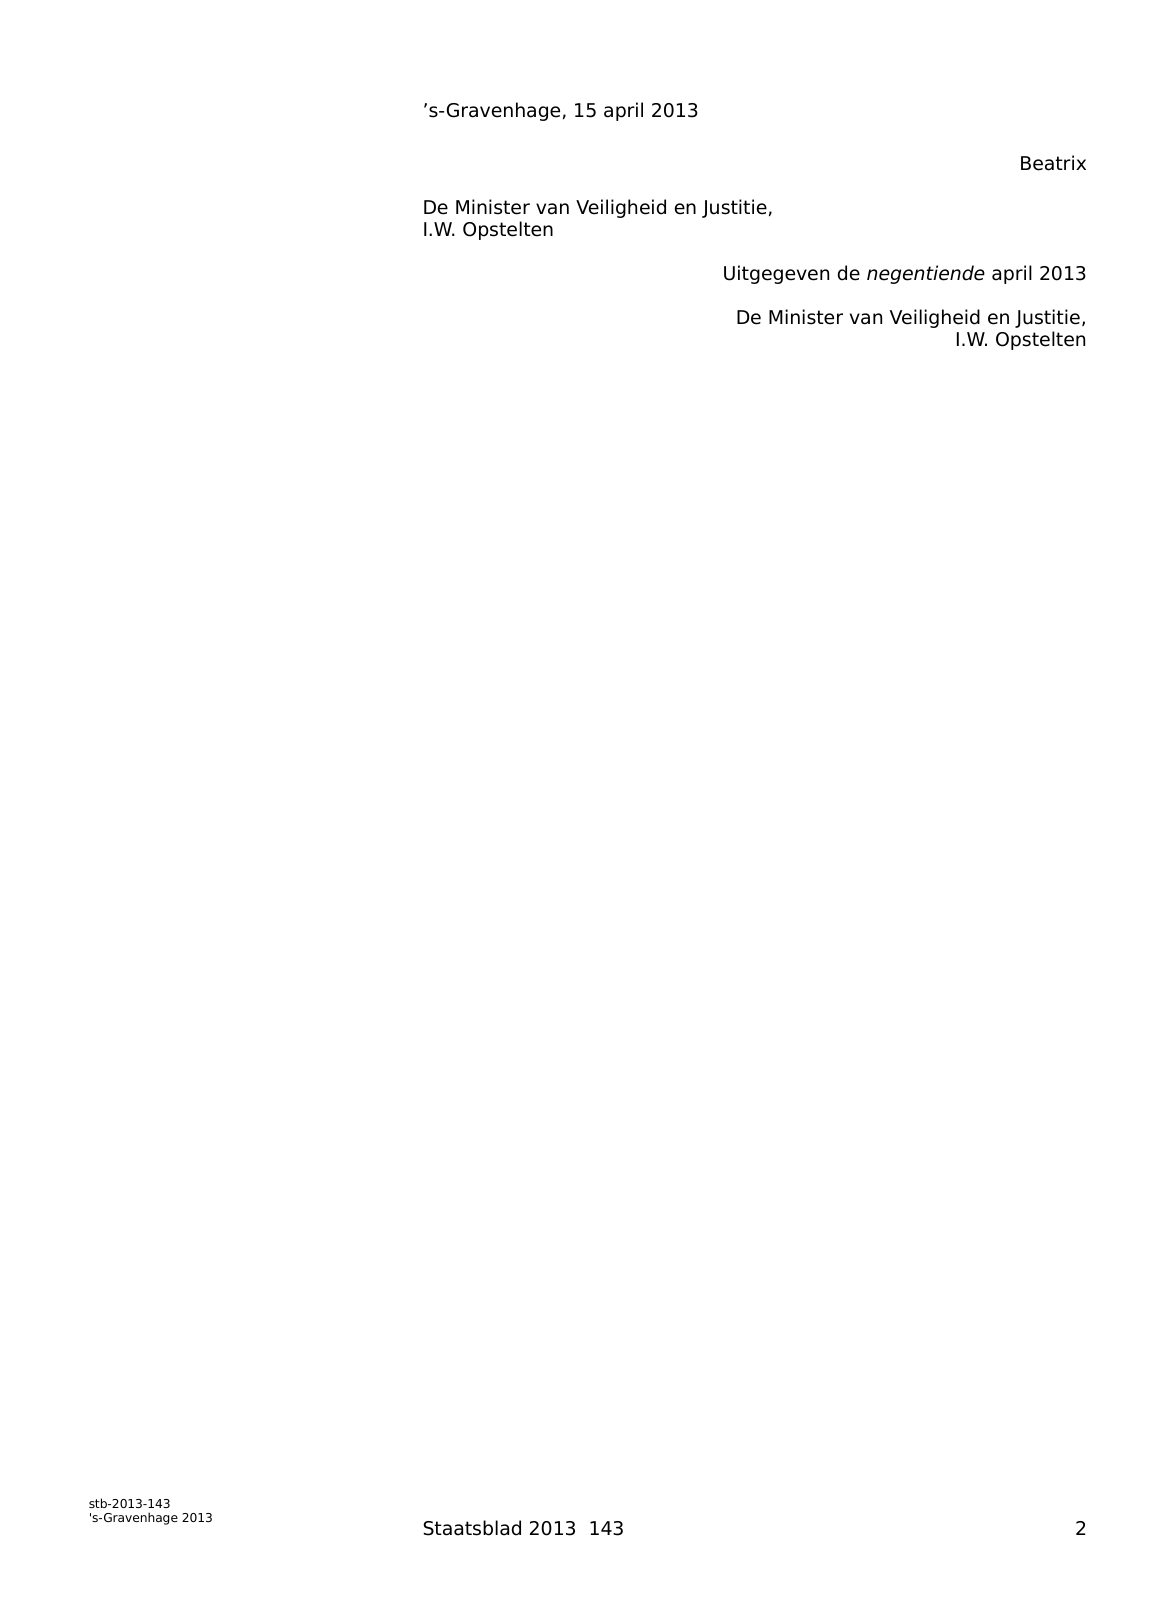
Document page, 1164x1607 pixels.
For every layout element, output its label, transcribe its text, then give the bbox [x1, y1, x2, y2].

text De Minister van Veiligheid en Justitie, I.W. Opstelten [422, 197, 1087, 241]
text stb-2013-143 [88, 1497, 323, 1511]
text 's-Gravenhage 2013 [88, 1511, 323, 1525]
text Beatrix [422, 152, 1087, 174]
text De Minister van Veiligheid en Justitie, I.W. Opstelten [422, 307, 1087, 351]
text ’s-Gravenhage, 15 april 2013 [422, 100, 1087, 122]
text Uitgegeven de negentiende april 2013 [422, 263, 1087, 285]
